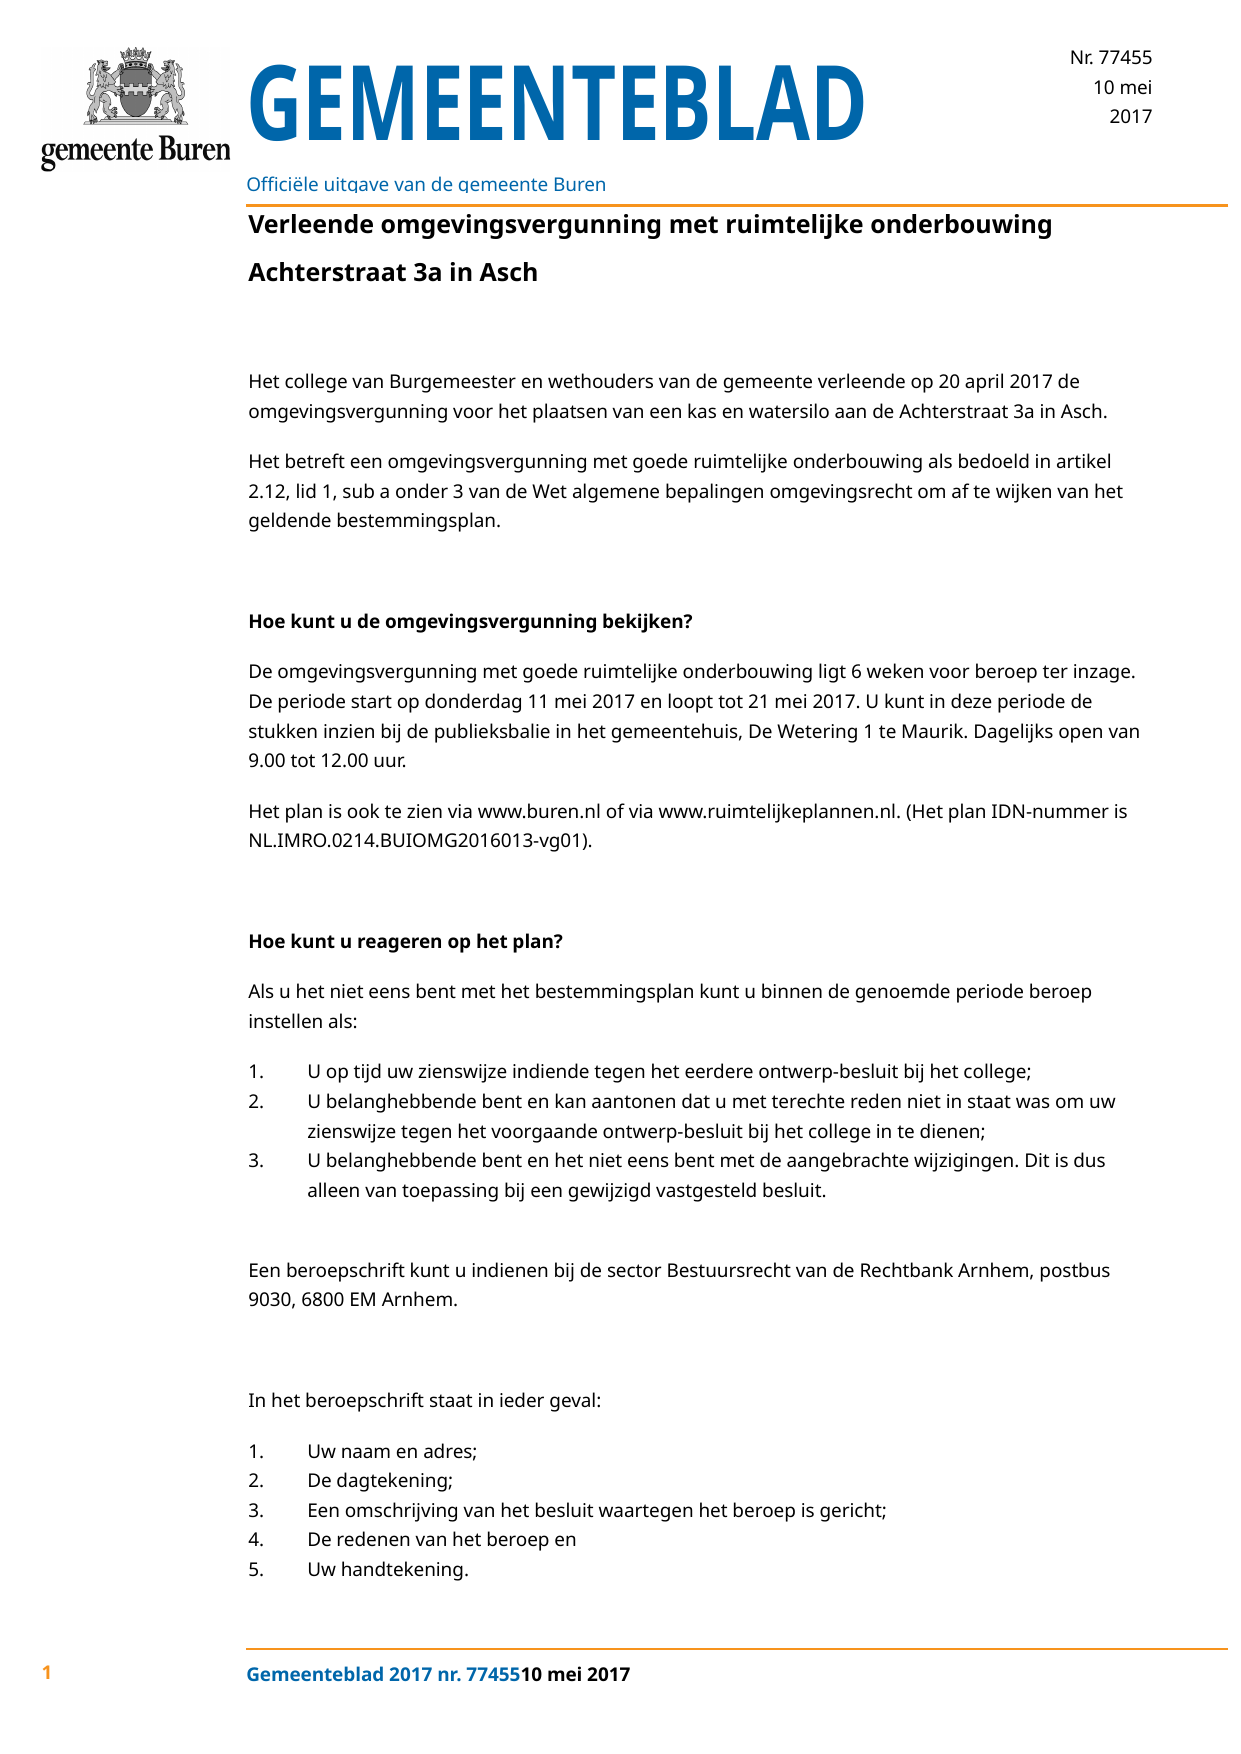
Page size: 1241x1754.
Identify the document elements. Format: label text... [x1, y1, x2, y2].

text Als u het niet eens bent met het bestemmingsplan kunt u binnen de genoemde periode beroep instellen als: [248, 979, 1152, 1034]
text Hoe kunt u reageren op het plan? [248, 928, 1152, 954]
text Het plan is ook te zien via www.buren.nl of via www.ruimtelijkeplannen.nl. (Het plan IDN-nummer is NL.IMRO.0214.BUIOMG2016013-vg01). [248, 798, 1152, 853]
text Het college van Burgemeester en wethouders van de gemeente verleende op 20 april 2017 de omgevingsvergunning voor het plaatsen van een kas en watersilo aan de Achterstraat 3a in Asch. [248, 368, 1152, 424]
text Het betreft een omgevingsvergunning met goede ruimtelijke onderbouwing als bedoeld in artikel 2.12, lid 1, sub a onder 3 van de Wet algemene bepalingen omgevingsrecht om af te wijken van het geldende bestemmingsplan. [248, 448, 1152, 533]
text In het beroepschrift staat in ieder geval: [248, 1387, 1152, 1413]
list Een omschrijving van het besluit waartegen het beroep is gericht; [248, 1497, 1152, 1523]
list De redenen van het beroep en [248, 1527, 1152, 1552]
list Uw naam en adres; [248, 1438, 1152, 1464]
list U op tijd uw zienswijze indiende tegen het eerdere ontwerp-besluit bij het college; [248, 1059, 1152, 1084]
text De omgevingsvergunning met goede ruimtelijke onderbouwing ligt 6 weken voor beroep ter inzage. De periode start op donderdag 11 mei 2017 en loopt tot 21 mei 2017. U kunt in deze periode de stukken inzien bij de publieksbalie in het gemeentehuis, De Wetering 1 te Maurik. Dagelijks open van 9.00 tot 12.00 uur. [248, 659, 1152, 773]
list Uw handtekening. [248, 1556, 1152, 1582]
list U belanghebbende bent en het niet eens bent met de aangebrachte wijzigingen. Dit is dus alleen van toepassing bij een gewijzigd vastgesteld besluit. [248, 1147, 1152, 1203]
text Een beroepschrift kunt u indienen bij de sector Bestuursrecht van de Rechtbank Arnhem, postbus 9030, 6800 EM Arnhem. [248, 1257, 1152, 1312]
list De dagtekening; [248, 1467, 1152, 1493]
text Verleende omgevingsvergunning met ruimtelijke onderbouwing Achterstraat 3a in Asch [248, 207, 1152, 288]
picture [41, 47, 231, 172]
text Hoe kunt u de omgevingsvergunning bekijken? [248, 608, 1152, 634]
list U belanghebbende bent en kan aantonen dat u met terechte reden niet in staat was om uw zienswijze tegen het voorgaande ontwerp-besluit bij het college in te dienen; [248, 1088, 1152, 1144]
